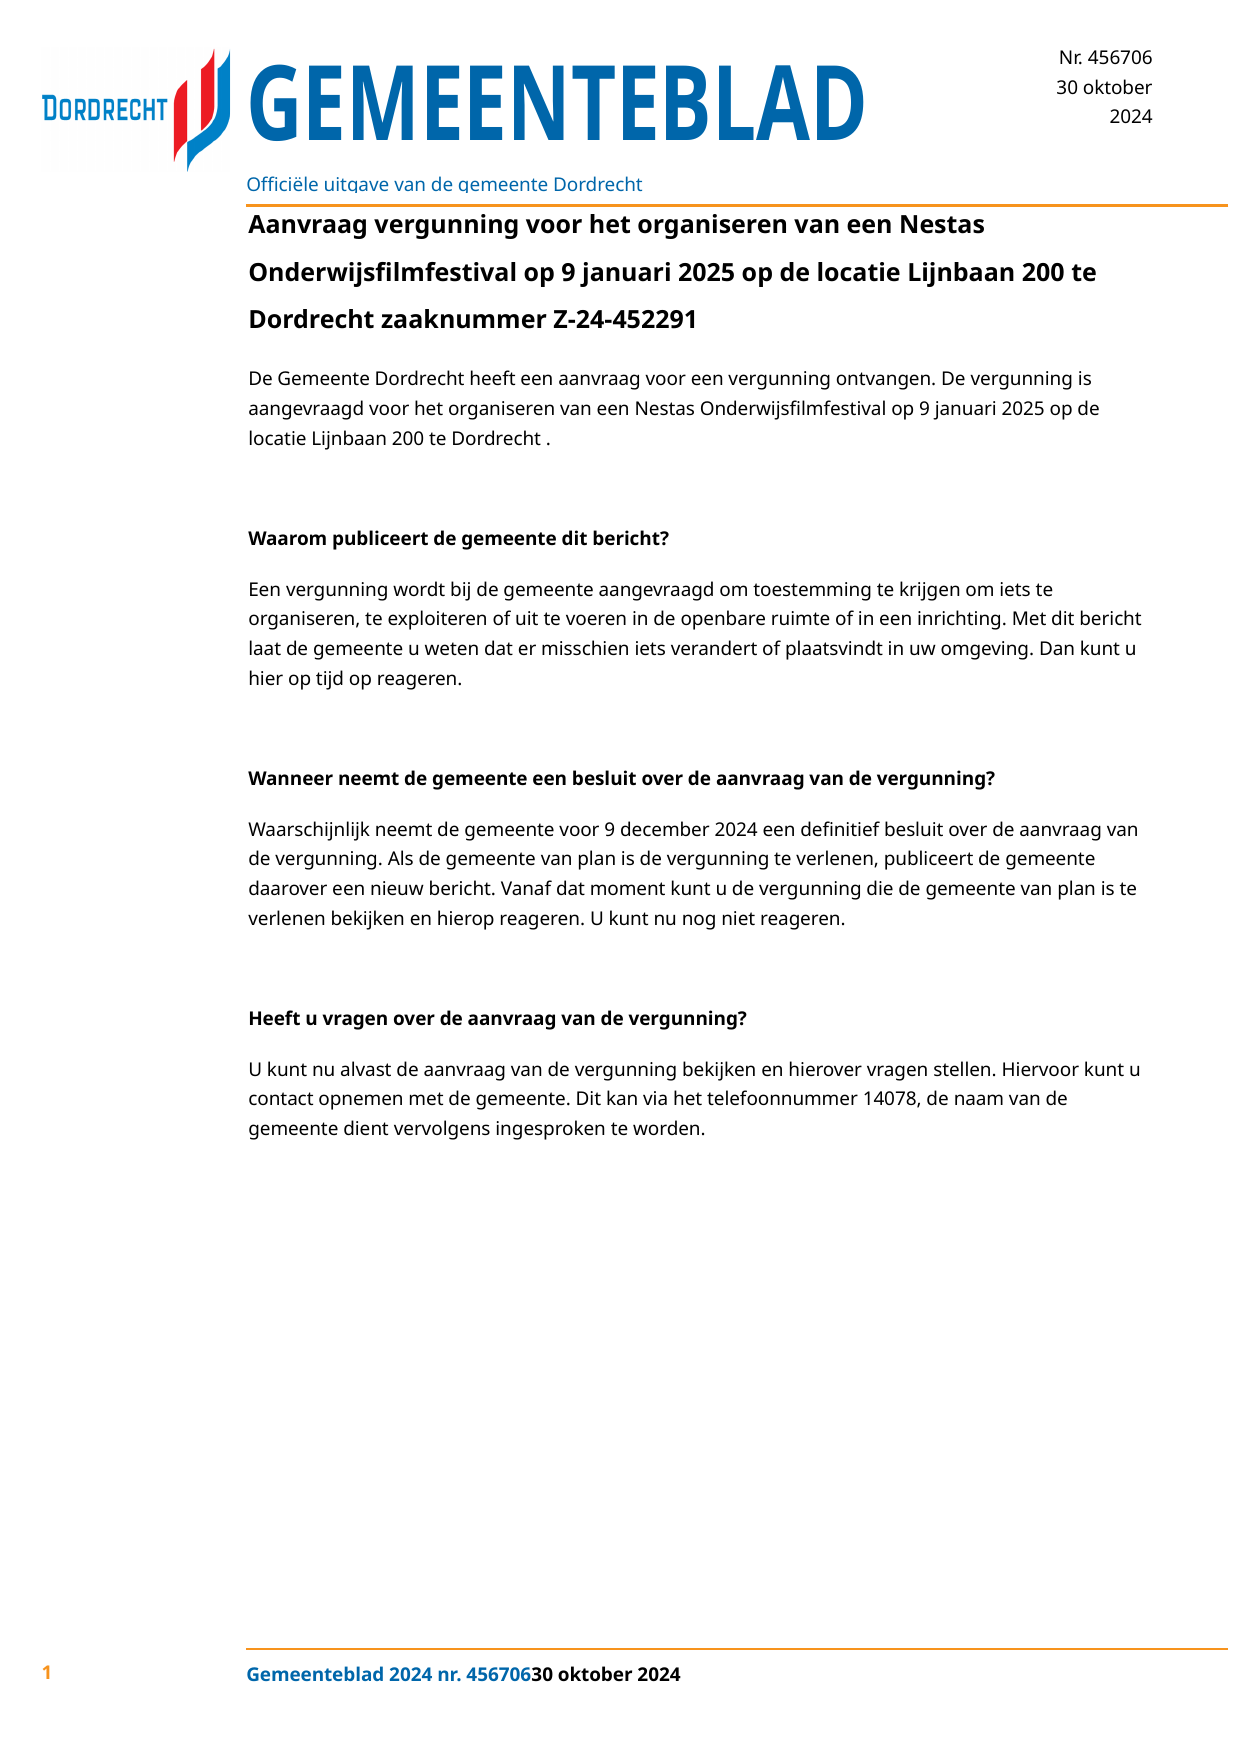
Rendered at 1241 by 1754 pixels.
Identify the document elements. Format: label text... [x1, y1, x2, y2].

text U kunt nu alvast de aanvraag van de vergunning bekijken en hierover vragen stellen. Hiervoor kunt u contact opnemen met de gemeente. Dit kan via het telefoonnummer 14078, de naam van de gemeente dient vervolgens ingesproken te worden. [248, 1056, 1152, 1141]
picture [41, 47, 231, 172]
text De Gemeente Dordrecht heeft een aanvraag voor een vergunning ontvangen. De vergunning is aangevraagd voor het organiseren van een Nestas Onderwijsfilmfestival op 9 januari 2025 op de locatie Lijnbaan 200 te Dordrecht . [248, 366, 1152, 450]
text Aanvraag vergunning voor het organiseren van een Nestas Onderwijsfilmfestival op 9 januari 2025 op de locatie Lijnbaan 200 te Dordrecht zaaknummer Z-24-452291 [248, 207, 1152, 336]
text Een vergunning wordt bij de gemeente aangevraagd om toestemming te krijgen om iets te organiseren, te exploiteren of uit te voeren in de openbare ruimte of in een inrichting. Met dit bericht laat de gemeente u weten dat er misschien iets verandert of plaatsvindt in uw omgeving. Dan kunt u hier op tijd op reageren. [248, 576, 1152, 690]
text Heeft u vragen over de aanvraag van de vergunning? [248, 1006, 1152, 1031]
text Wanneer neemt de gemeente een besluit over de aanvraag van de vergunning? [248, 766, 1152, 791]
text Waarom publiceert de gemeente dit bericht? [248, 526, 1152, 551]
text Waarschijnlijk neemt de gemeente voor 9 december 2024 een definitief besluit over de aanvraag van de vergunning. Als de gemeente van plan is de vergunning te verlenen, publiceert de gemeente daarover een nieuw bericht. Vanaf dat moment kunt u de vergunning die de gemeente van plan is te verlenen bekijken en hierop reageren. U kunt nu nog niet reageren. [248, 816, 1152, 930]
